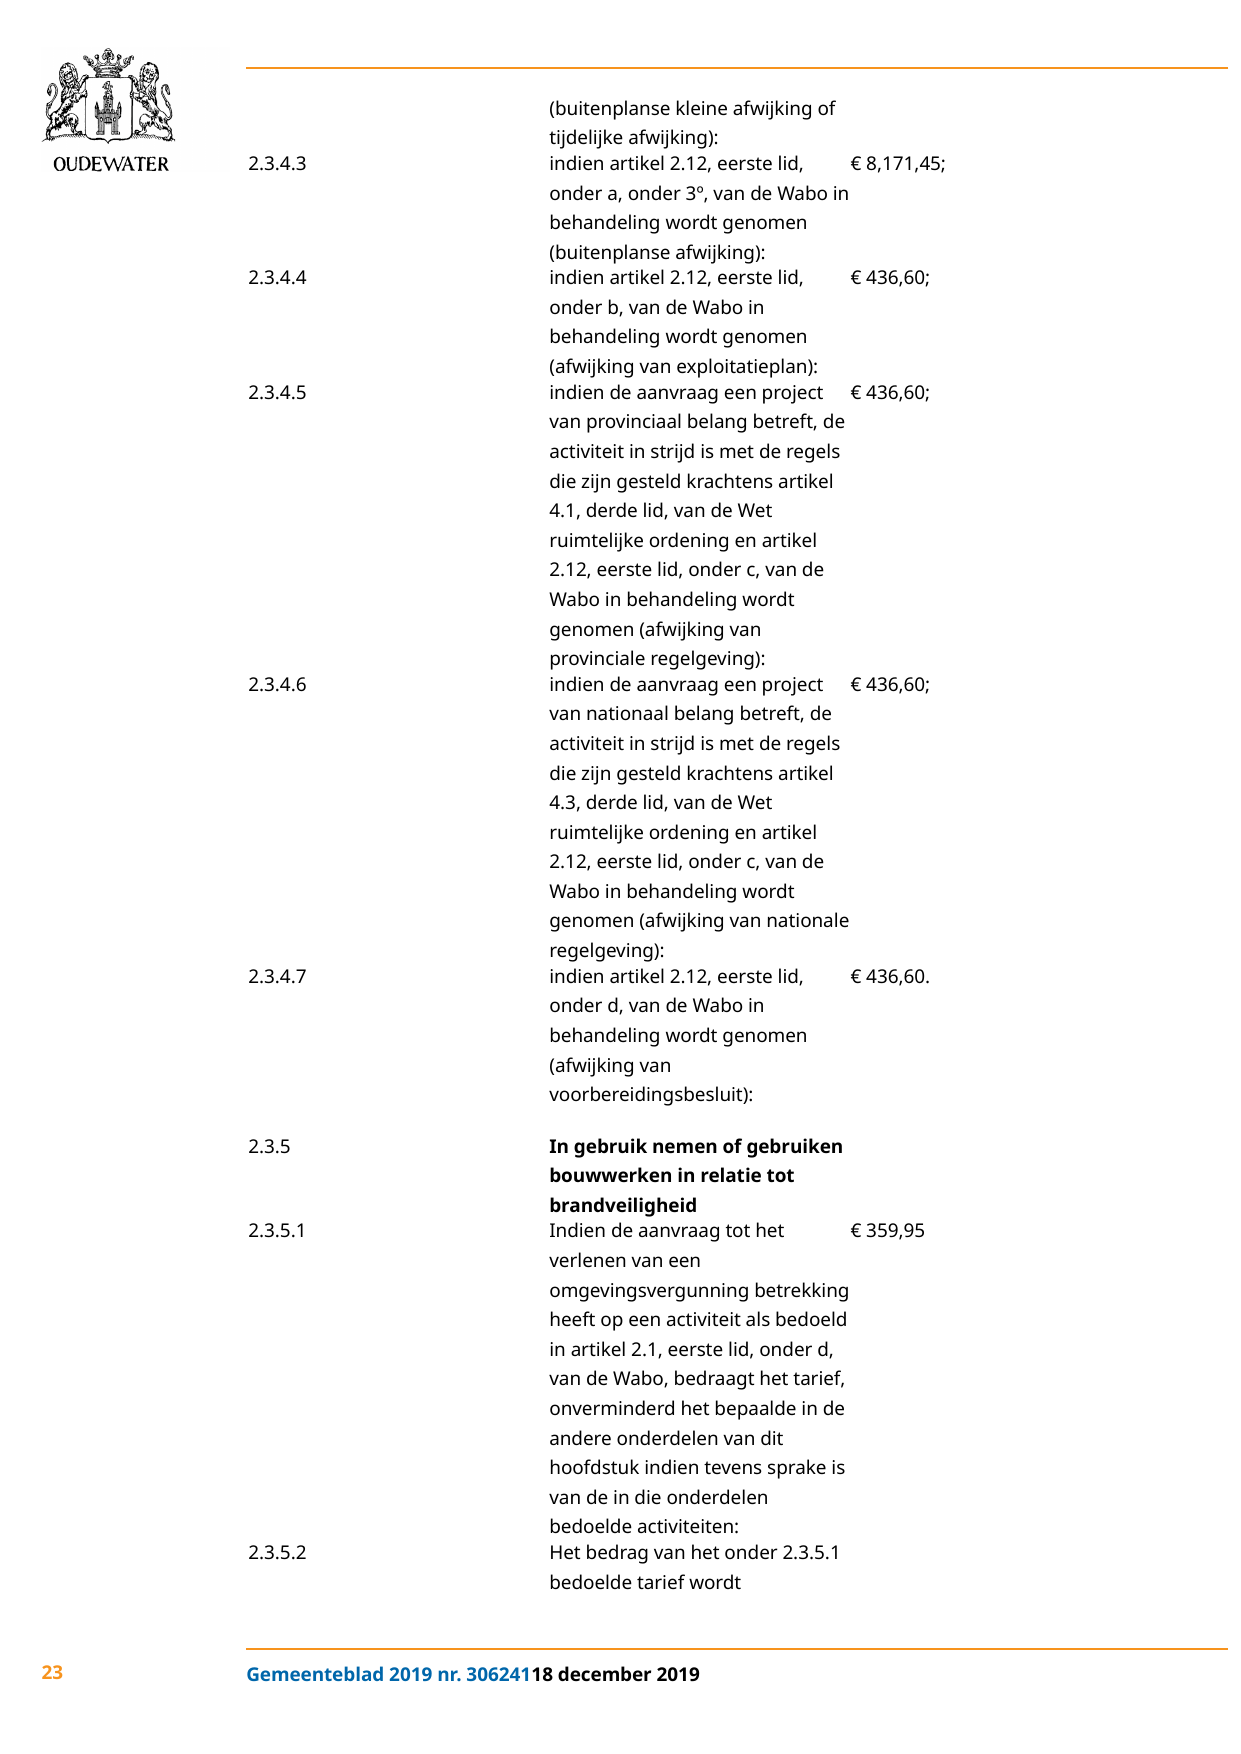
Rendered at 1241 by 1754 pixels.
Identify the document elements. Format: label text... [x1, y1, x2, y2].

table_cell € 436,60; [850, 379, 1152, 671]
table_cell 2.3.4.5 [248, 379, 549, 671]
table_cell [850, 95, 1152, 150]
table_cell indien de aanvraag een project van nationaal belang betreft, de activiteit in strijd is met de regels die zijn gesteld krachtens artikel 4.3, derde lid, van de Wet ruimtelijke ordening en artikel 2.12, eerste lid, onder c, van de Wabo in behandeling wordt genomen (afwijking van nationale regelgeving): [549, 671, 850, 963]
table_cell 2.3.4.7 [248, 963, 549, 1107]
table_cell 2.3.5.1 [248, 1218, 549, 1539]
table_cell [850, 1539, 1152, 1594]
table_cell [248, 95, 549, 150]
table_cell € 436,60; [850, 671, 1152, 963]
table_cell Indien de aanvraag tot het verlenen van een omgevingsvergunning betrekking heeft op een activiteit als bedoeld in artikel 2.1, eerste lid, onder d, van de Wabo, bedraagt het tarief, onverminderd het bepaalde in de andere onderdelen van dit hoofdstuk indien tevens sprake is van de in die onderdelen bedoelde activiteiten: [549, 1218, 850, 1539]
table_cell Het bedrag van het onder 2.3.5.1 bedoelde tarief wordt [549, 1539, 850, 1594]
table_cell [850, 1107, 1152, 1133]
table_cell 2.3.4.6 [248, 671, 549, 963]
table_cell [549, 1107, 850, 1133]
table_cell 2.3.4.4 [248, 265, 549, 379]
table_cell indien de aanvraag een project van provinciaal belang betreft, de activiteit in strijd is met de regels die zijn gesteld krachtens artikel 4.1, derde lid, van de Wet ruimtelijke ordening en artikel 2.12, eerste lid, onder c, van de Wabo in behandeling wordt genomen (afwijking van provinciale regelgeving): [549, 379, 850, 671]
table_cell In gebruik nemen of gebruiken bouwwerken in relatie tot brandveiligheid [549, 1133, 850, 1218]
table_cell [248, 1107, 549, 1133]
table_cell indien artikel 2.12, eerste lid, onder a, onder 3º, van de Wabo in behandeling wordt genomen (buitenplanse afwijking): [549, 150, 850, 264]
table_cell € 359,95 [850, 1218, 1152, 1539]
table_cell (buitenplanse kleine afwijking of tijdelijke afwijking): [549, 95, 850, 150]
table_cell indien artikel 2.12, eerste lid, onder d, van de Wabo in behandeling wordt genomen (afwijking van voorbereidingsbesluit): [549, 963, 850, 1107]
table_cell indien artikel 2.12, eerste lid, onder b, van de Wabo in behandeling wordt genomen (afwijking van exploitatieplan): [549, 265, 850, 379]
table_cell [850, 1133, 1152, 1218]
table_cell € 436,60; [850, 265, 1152, 379]
picture [41, 47, 231, 172]
table_cell € 436,60. [850, 963, 1152, 1107]
table_cell € 8,171,45; [850, 150, 1152, 264]
table_cell 2.3.5 [248, 1133, 549, 1218]
table_cell 2.3.4.3 [248, 150, 549, 264]
table_cell 2.3.5.2 [248, 1539, 549, 1594]
